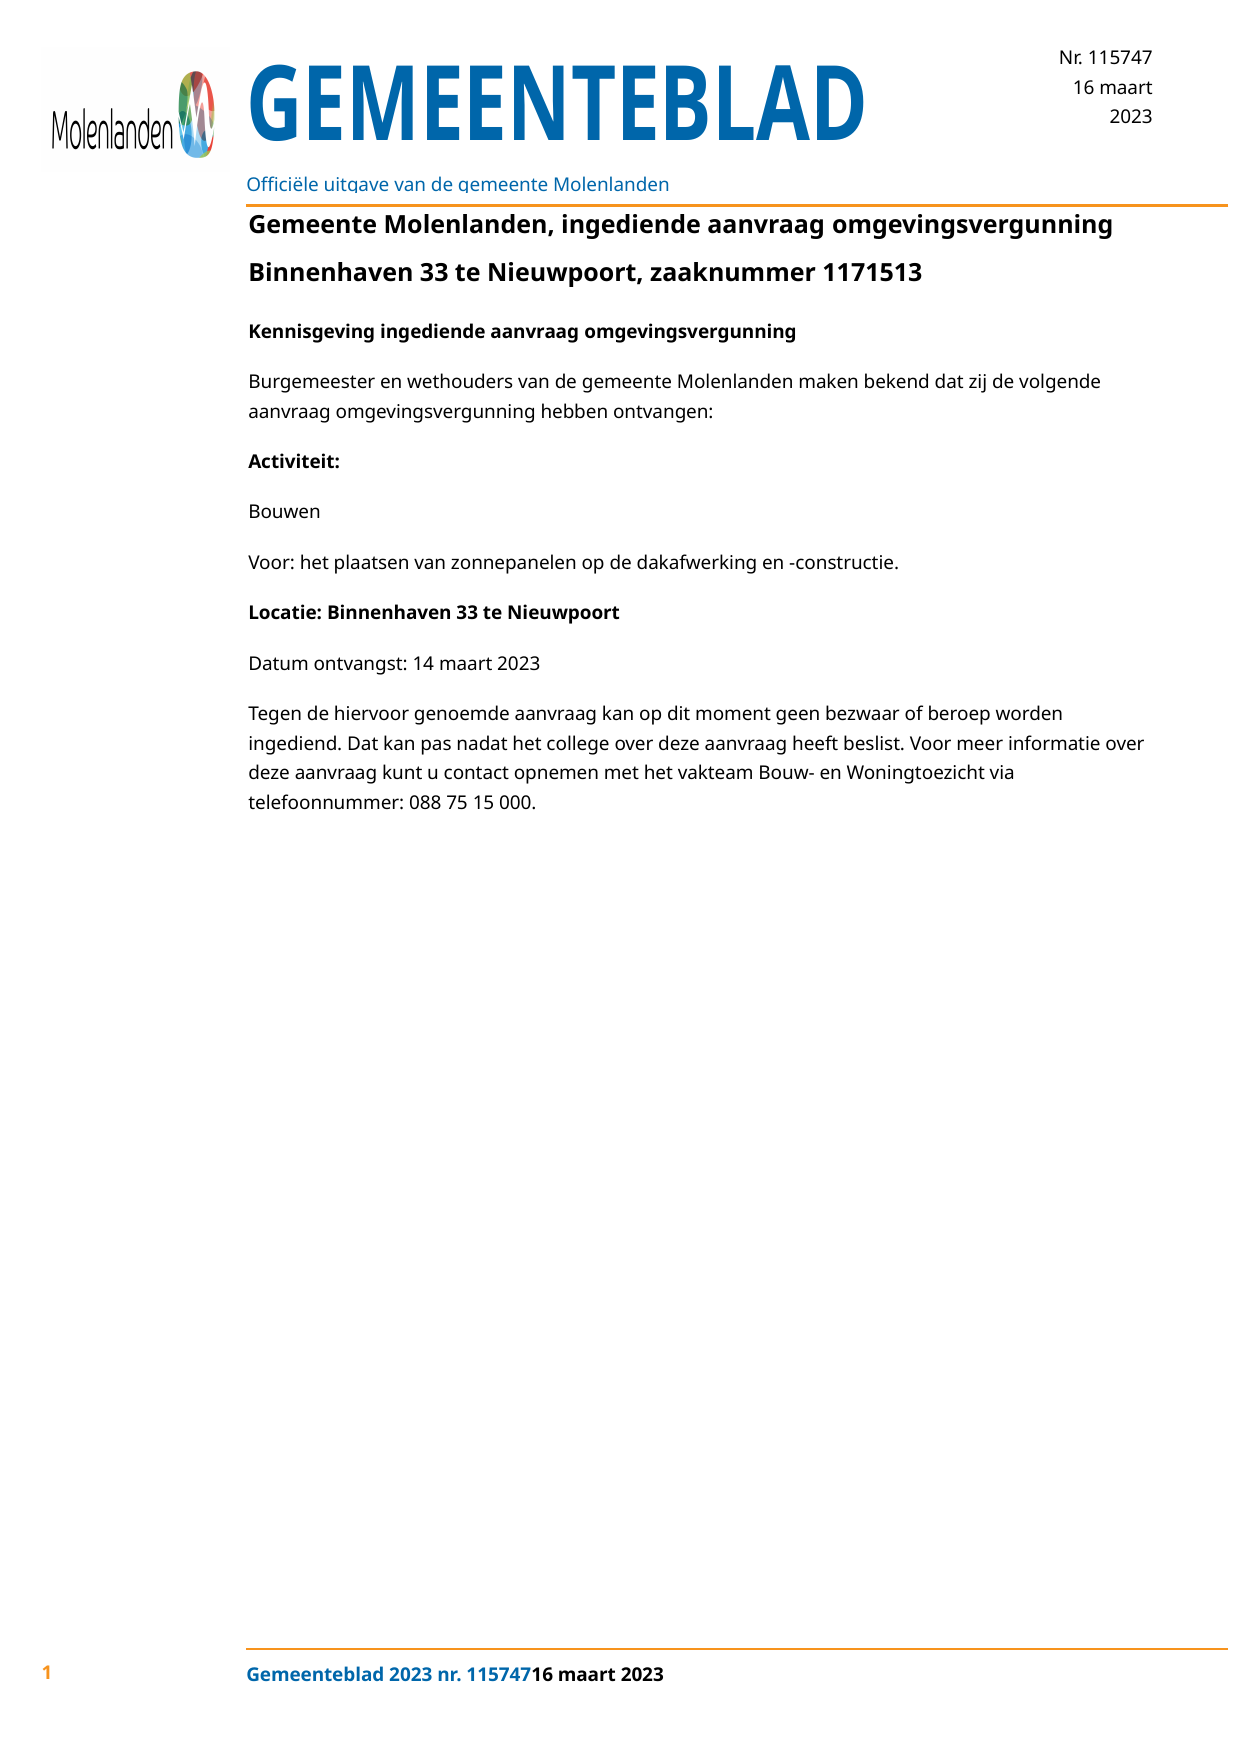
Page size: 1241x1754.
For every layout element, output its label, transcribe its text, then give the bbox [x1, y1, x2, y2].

text Datum ontvangst: 14 maart 2023 [248, 650, 1152, 676]
text Gemeente Molenlanden, ingediende aanvraag omgevingsvergunning Binnenhaven 33 te Nieuwpoort, zaaknummer 1171513 [248, 207, 1152, 288]
text Voor: het plaatsen van zonnepanelen op de dakafwerking en -constructie. [248, 549, 1152, 575]
text Kennisgeving ingediende aanvraag omgevingsvergunning [248, 318, 1152, 344]
picture [41, 47, 231, 172]
text Locatie: Binnenhaven 33 te Nieuwpoort [248, 599, 1152, 625]
text Tegen de hiervoor genoemde aanvraag kan op dit moment geen bezwaar of beroep worden ingediend. Dat kan pas nadat het college over deze aanvraag heeft beslist. Voor meer informatie over deze aanvraag kunt u contact opnemen met het vakteam Bouw- en Woningtoezicht via telefoonnummer: 088 75 15 000. [248, 700, 1152, 815]
text Burgemeester en wethouders van de gemeente Molenlanden maken bekend dat zij de volgende aanvraag omgevingsvergunning hebben ontvangen: [248, 368, 1152, 424]
text Activiteit: [248, 448, 1152, 474]
text Bouwen [248, 499, 1152, 524]
